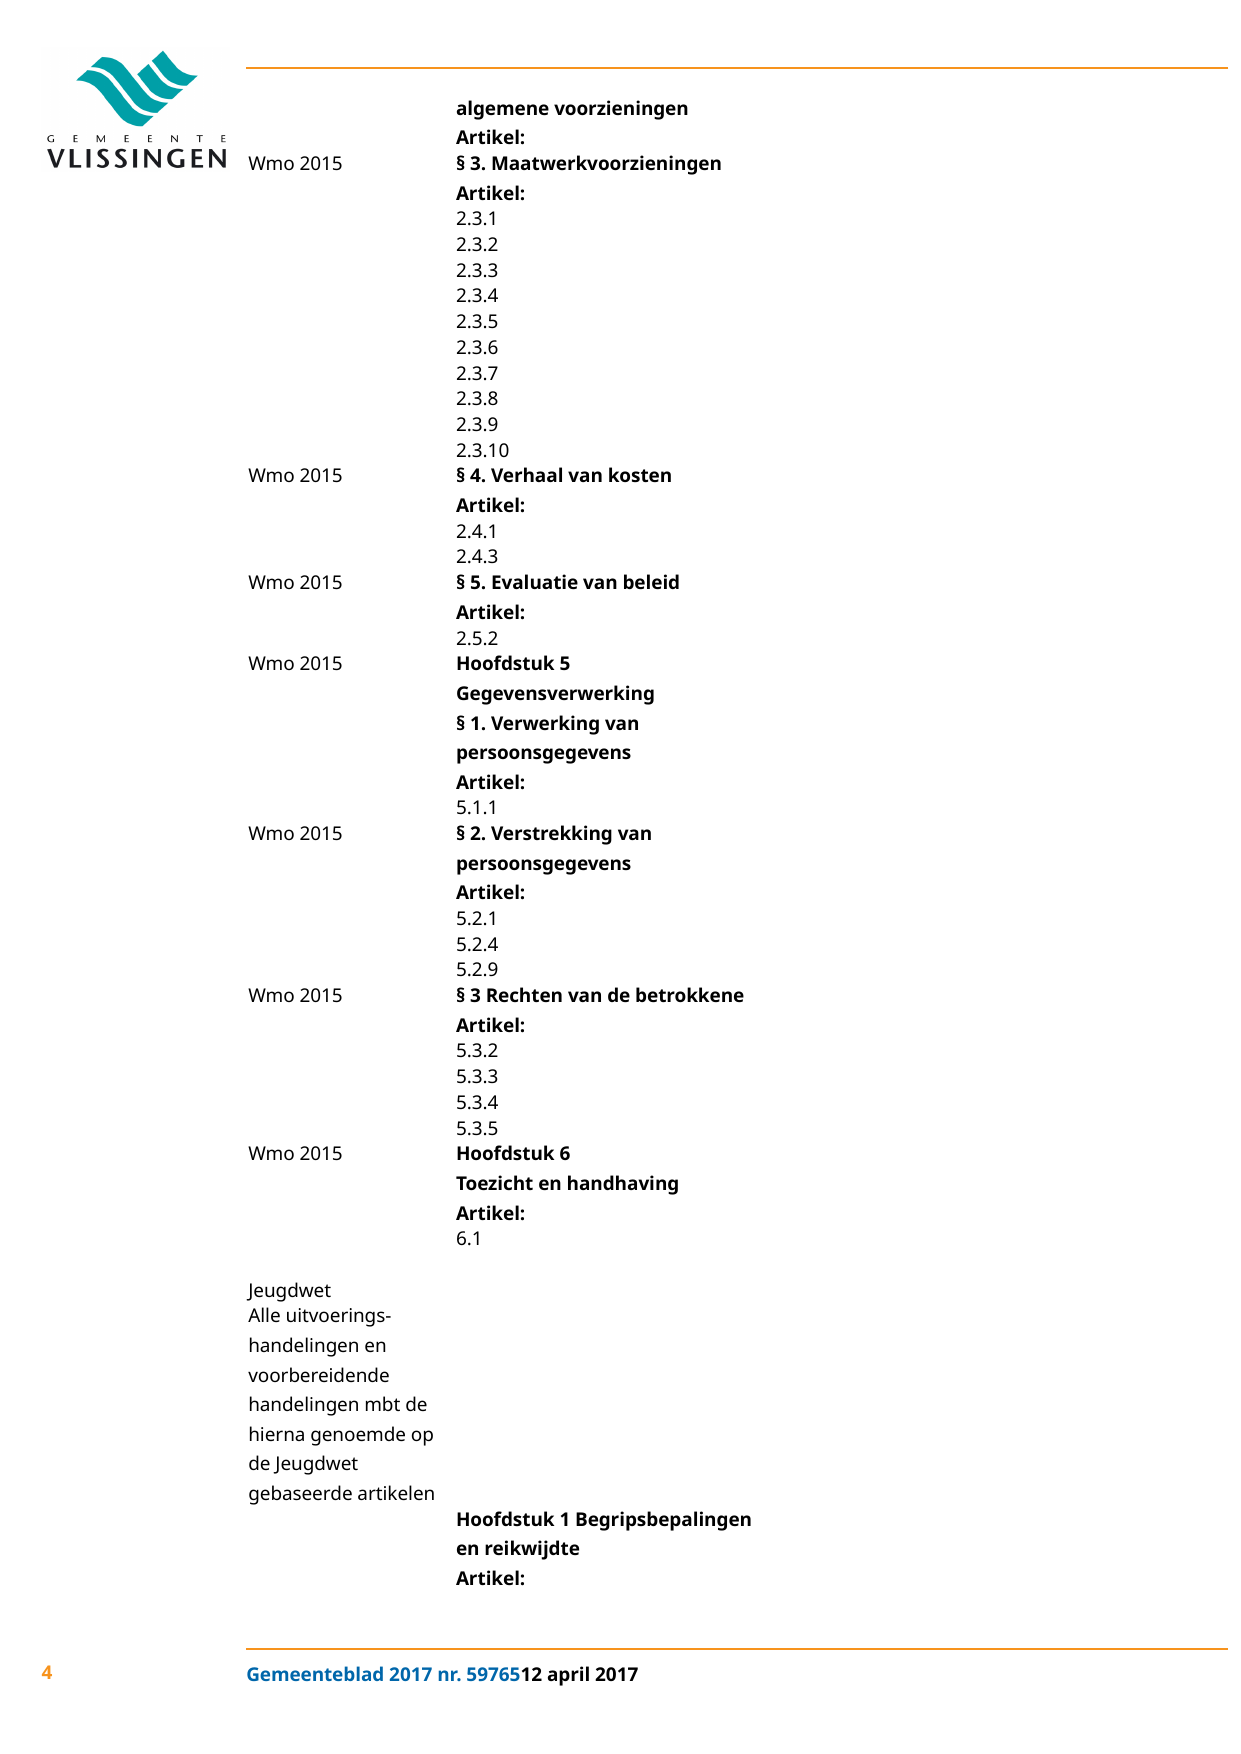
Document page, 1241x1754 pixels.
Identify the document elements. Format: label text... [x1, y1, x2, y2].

table_cell § 5. Evaluatie van beleid Artikel: [456, 570, 772, 625]
table_cell [772, 334, 1152, 360]
table_cell [248, 957, 456, 982]
table_cell Wmo 2015 [248, 820, 456, 905]
table_cell [248, 308, 456, 334]
table_cell 6.1 [456, 1226, 772, 1251]
table_cell [456, 1303, 772, 1506]
table_cell [248, 231, 456, 257]
table_cell 5.3.4 [456, 1089, 772, 1115]
table_cell [772, 1064, 1152, 1089]
table_cell 2.4.3 [456, 544, 772, 569]
table_cell [248, 95, 456, 150]
table_cell Wmo 2015 [248, 463, 456, 518]
table_cell 2.3.9 [456, 411, 772, 437]
table_cell Alle uitvoerings-handelingen en voorbereidende handelingen mbt de hierna genoemde op de Jeugdwet gebaseerde artikelen [248, 1303, 456, 1506]
table_cell [248, 544, 456, 569]
table_cell [248, 1506, 456, 1591]
table_cell 2.3.8 [456, 386, 772, 411]
table_cell Hoofdstuk 1 Begripsbepalingen en reikwijdte Artikel: [456, 1506, 772, 1591]
table_cell algemene voorzieningen Artikel: [456, 95, 772, 150]
table_cell [248, 283, 456, 308]
table_cell [772, 1115, 1152, 1141]
table_cell 2.3.5 [456, 308, 772, 334]
table_cell 5.2.4 [456, 931, 772, 957]
table_cell 2.5.2 [456, 625, 772, 651]
table_cell 5.3.2 [456, 1038, 772, 1063]
table_cell Hoofdstuk 6 Toezicht en handhaving Artikel: [456, 1141, 772, 1226]
table_cell [248, 905, 456, 931]
table_cell [248, 931, 456, 957]
table_cell 2.3.1 [456, 205, 772, 231]
table_cell [772, 360, 1152, 386]
table_cell [248, 205, 456, 231]
table_cell [772, 1303, 1152, 1506]
table_cell Wmo 2015 [248, 1141, 456, 1226]
table_cell [772, 820, 1152, 905]
table_cell [772, 231, 1152, 257]
table_cell [248, 411, 456, 437]
table_cell [772, 1089, 1152, 1115]
table_cell § 4. Verhaal van kosten Artikel: [456, 463, 772, 518]
table_cell [248, 1251, 456, 1277]
table_cell [248, 1064, 456, 1089]
table_cell 2.3.4 [456, 283, 772, 308]
table_cell [248, 795, 456, 820]
table_cell [772, 411, 1152, 437]
table_cell [772, 931, 1152, 957]
table_cell [248, 625, 456, 651]
table_cell 2.3.10 [456, 437, 772, 463]
table_cell [772, 1141, 1152, 1226]
table_cell [456, 1277, 772, 1303]
table_cell [248, 1226, 456, 1251]
table_cell [248, 518, 456, 544]
table_cell [772, 544, 1152, 569]
table_cell [248, 360, 456, 386]
table_cell [248, 334, 456, 360]
table_cell 5.1.1 [456, 795, 772, 820]
table_cell [772, 570, 1152, 625]
table_cell Wmo 2015 [248, 150, 456, 205]
table_cell Wmo 2015 [248, 570, 456, 625]
table_cell 5.3.5 [456, 1115, 772, 1141]
table_cell 2.3.6 [456, 334, 772, 360]
table_cell [772, 150, 1152, 205]
table_cell [772, 1251, 1152, 1277]
table_cell [248, 1115, 456, 1141]
table_cell [248, 386, 456, 411]
table_cell [772, 1506, 1152, 1591]
table_cell Hoofdstuk 5 Gegevensverwerking § 1. Verwerking van persoonsgegevens Artikel: [456, 651, 772, 794]
table_cell [772, 1277, 1152, 1303]
table_cell § 3 Rechten van de betrokkene Artikel: [456, 983, 772, 1038]
table_cell [772, 386, 1152, 411]
table_cell [772, 205, 1152, 231]
table_cell [772, 1226, 1152, 1251]
table_cell 5.2.9 [456, 957, 772, 982]
table_cell 2.3.2 [456, 231, 772, 257]
picture [41, 47, 231, 172]
table_cell § 2. Verstrekking van persoonsgegevens Artikel: [456, 820, 772, 905]
table_cell 2.3.3 [456, 257, 772, 283]
table_cell [248, 437, 456, 463]
table_cell 5.2.1 [456, 905, 772, 931]
table_cell Wmo 2015 [248, 983, 456, 1038]
table_cell [248, 1089, 456, 1115]
table_cell Jeugdwet [248, 1277, 456, 1303]
table_cell [772, 625, 1152, 651]
table_cell [248, 257, 456, 283]
table_cell [772, 905, 1152, 931]
table_cell 2.4.1 [456, 518, 772, 544]
table_cell [772, 983, 1152, 1038]
table_cell § 3. Maatwerkvoorzieningen Artikel: [456, 150, 772, 205]
table_cell 2.3.7 [456, 360, 772, 386]
table_cell Wmo 2015 [248, 651, 456, 794]
table_cell [772, 518, 1152, 544]
table_cell [772, 437, 1152, 463]
table_cell [772, 795, 1152, 820]
table_cell [772, 1038, 1152, 1063]
table_cell [772, 957, 1152, 982]
table_cell [772, 283, 1152, 308]
table_cell [248, 1038, 456, 1063]
table_cell [456, 1251, 772, 1277]
table_cell 5.3.3 [456, 1064, 772, 1089]
table_cell [772, 308, 1152, 334]
table_cell [772, 257, 1152, 283]
table_cell [772, 95, 1152, 150]
table_cell [772, 651, 1152, 794]
table_cell [772, 463, 1152, 518]
